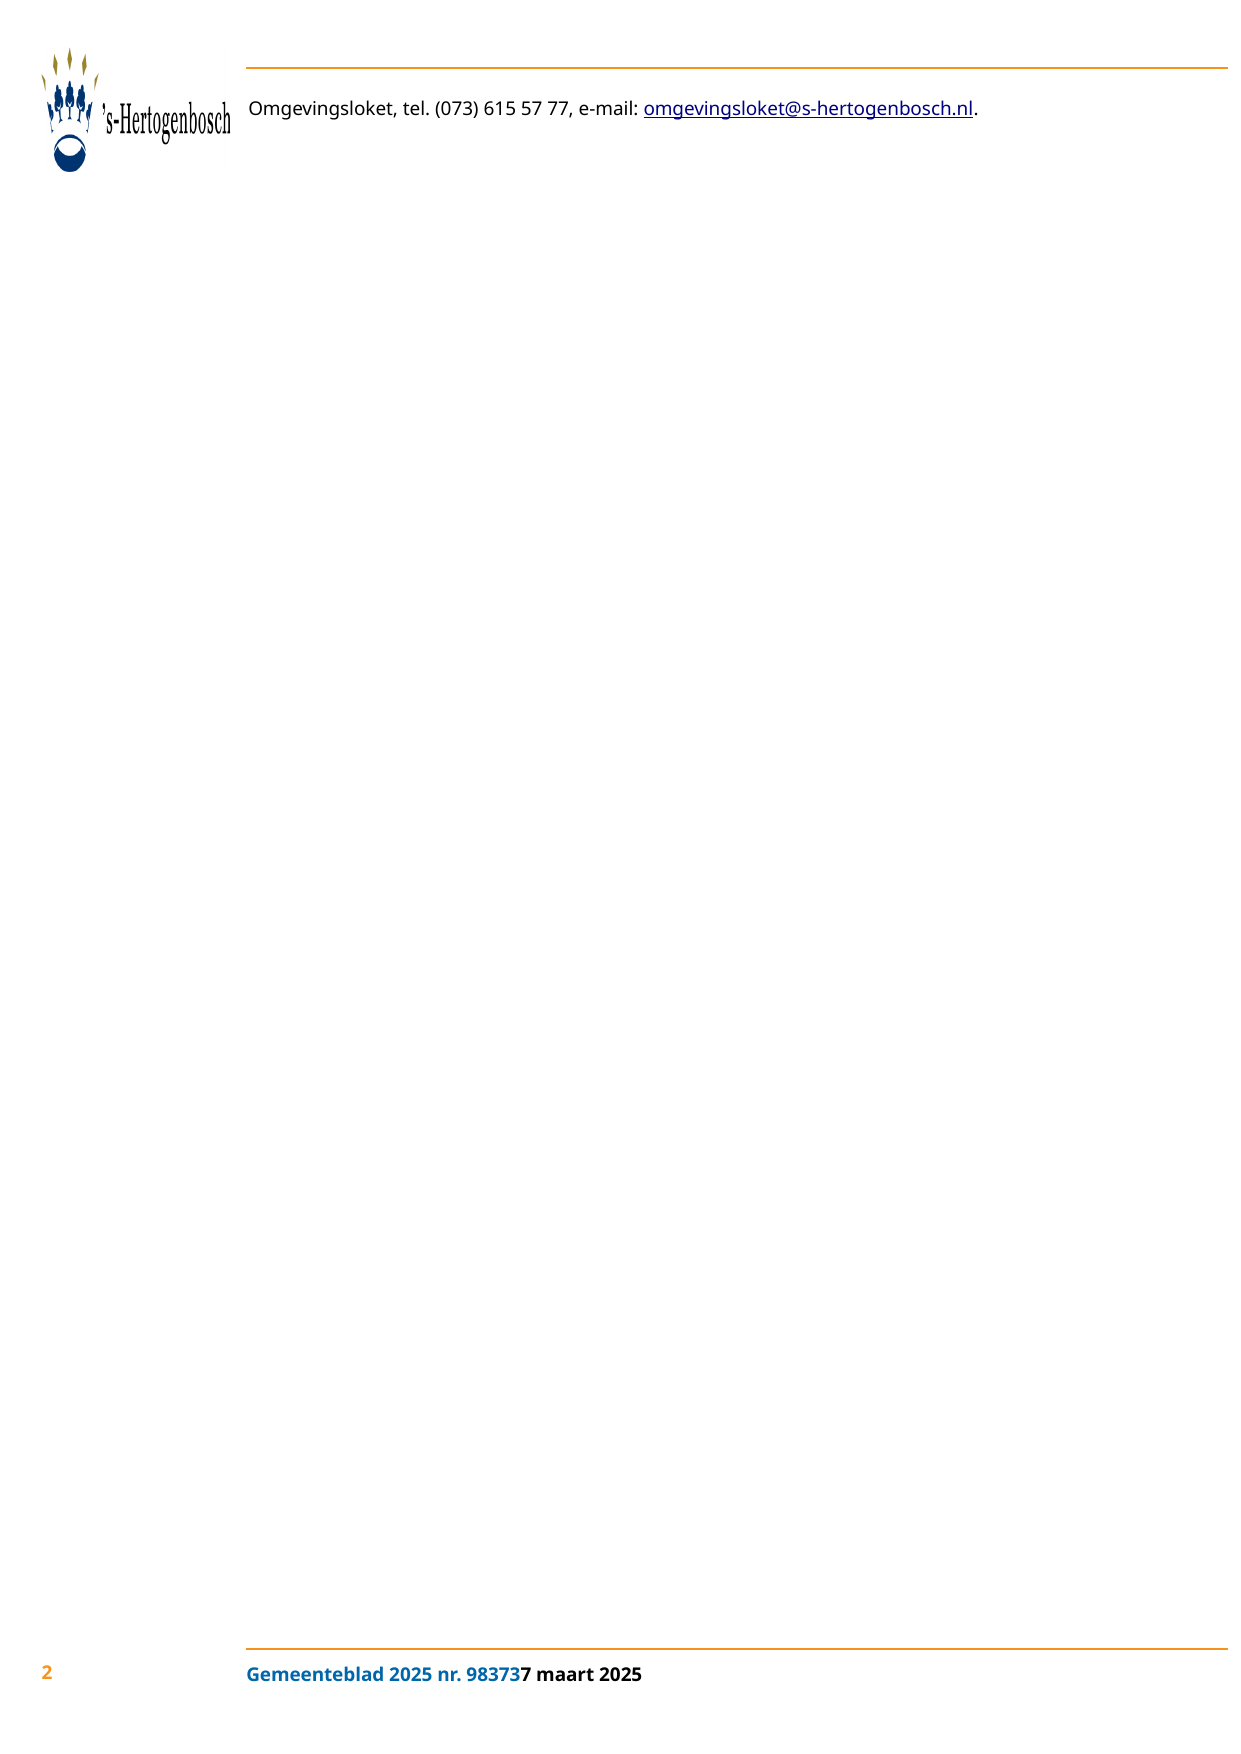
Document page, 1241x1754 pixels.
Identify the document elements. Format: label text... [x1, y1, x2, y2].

text Omgevingsloket, tel. (073) 615 57 77, e-mail: omgevingsloket@s-hertogenbosch.nl. [248, 95, 1152, 121]
picture [41, 47, 231, 172]
